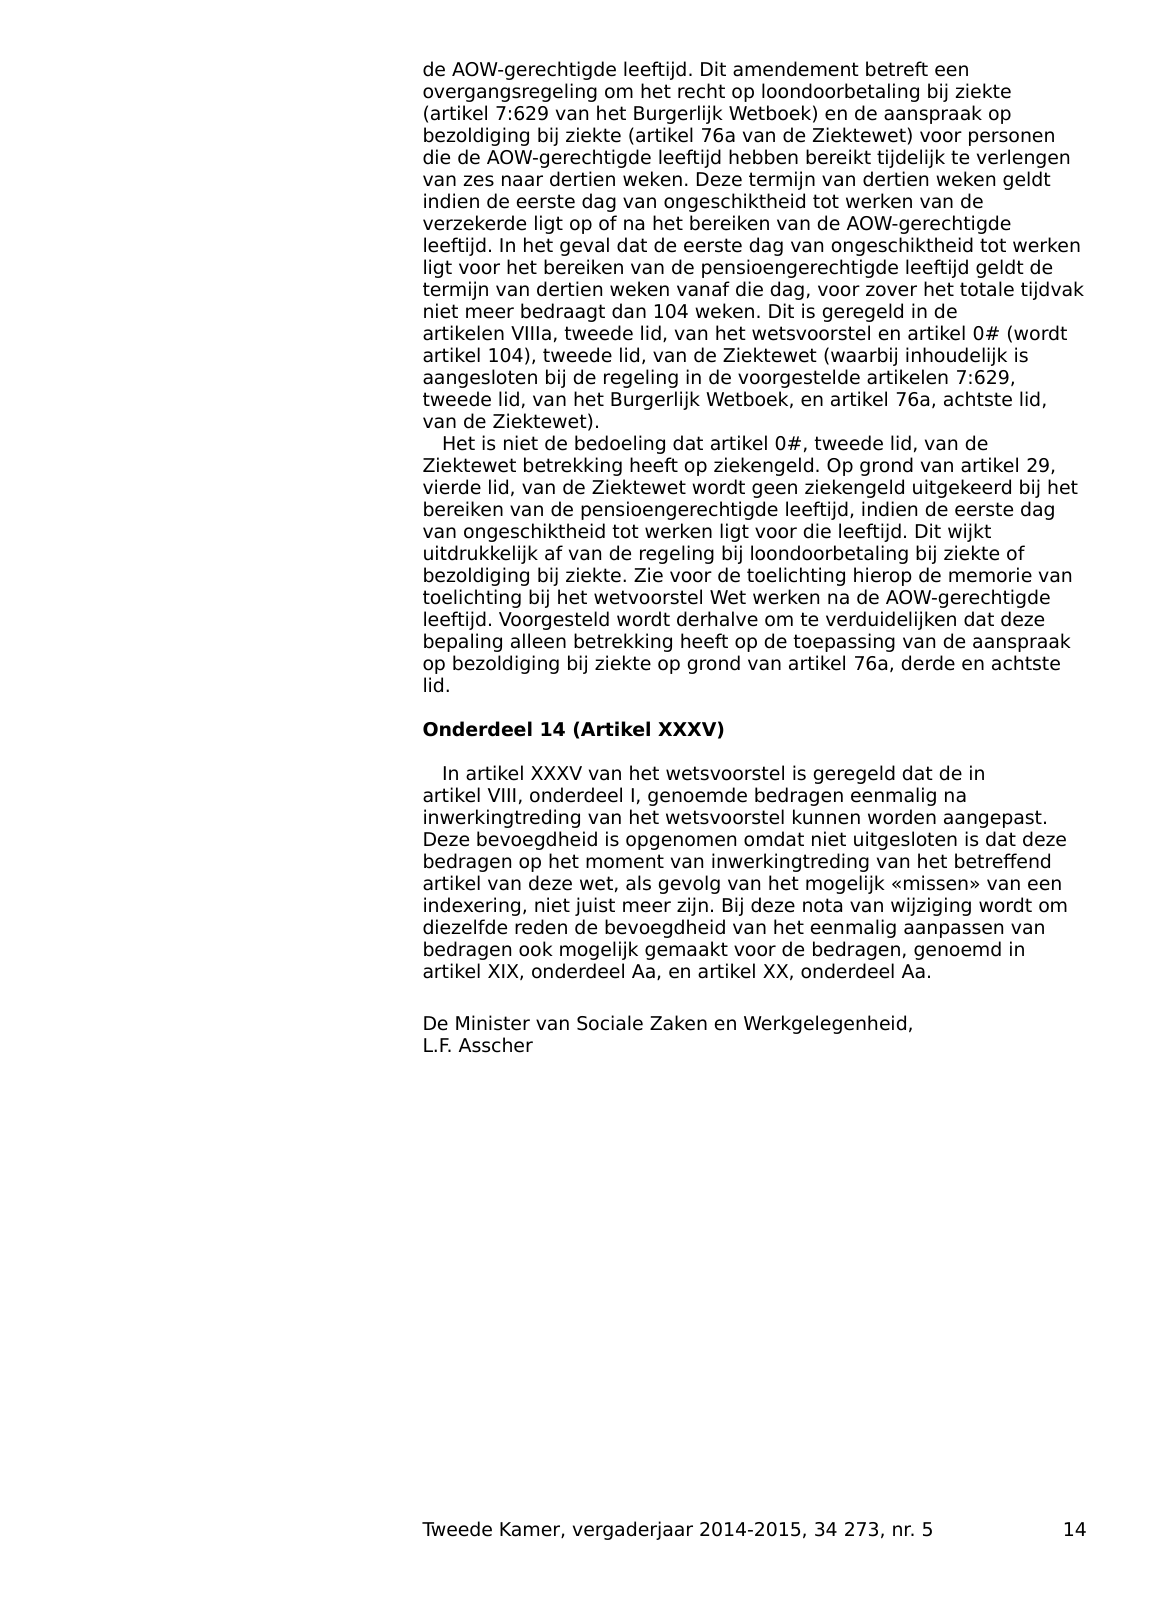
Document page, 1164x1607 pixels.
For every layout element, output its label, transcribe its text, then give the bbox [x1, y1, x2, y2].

text In artikel XXXV van het wetsvoorstel is geregeld dat de in artikel VIII, onderdeel I, genoemde bedragen eenmalig na inwerkingtreding van het wetsvoorstel kunnen worden aangepast. Deze bevoegdheid is opgenomen omdat niet uitgesloten is dat deze bedragen op het moment van inwerkingtreding van het betreffend artikel van deze wet, als gevolg van het mogelijk «missen» van een indexering, niet juist meer zijn. Bij deze nota van wijziging wordt om diezelfde reden de bevoegdheid van het eenmalig aanpassen van bedragen ook mogelijk gemaakt voor de bedragen, genoemd in artikel XIX, onderdeel Aa, en artikel XX, onderdeel Aa. [422, 763, 1087, 983]
text De Minister van Sociale Zaken en Werkgelegenheid, L.F. Asscher [422, 1013, 1087, 1057]
text Het is niet de bedoeling dat artikel 0#, tweede lid, van de Ziektewet betrekking heeft op ziekengeld. Op grond van artikel 29, vierde lid, van de Ziektewet wordt geen ziekengeld uitgekeerd bij het bereiken van de pensioengerechtigde leeftijd, indien de eerste dag van ongeschiktheid tot werken ligt voor die leeftijd. Dit wijkt uitdrukkelijk af van de regeling bij loondoorbetaling bij ziekte of bezoldiging bij ziekte. Zie voor de toelichting hierop de memorie van toelichting bij het wetvoorstel Wet werken na de AOW-gerechtigde leeftijd. Voorgesteld wordt derhalve om te verduidelijken dat deze bepaling alleen betrekking heeft op de toepassing van de aanspraak op bezoldiging bij ziekte op grond van artikel 76a, derde en achtste lid. [422, 433, 1087, 696]
text de AOW-gerechtigde leeftijd. Dit amendement betreft een overgangsregeling om het recht op loondoorbetaling bij ziekte (artikel 7:629 van het Burgerlijk Wetboek) en de aanspraak op bezoldiging bij ziekte (artikel 76a van de Ziektewet) voor personen die de AOW-gerechtigde leeftijd hebben bereikt tijdelijk te verlengen van zes naar dertien weken. Deze termijn van dertien weken geldt indien de eerste dag van ongeschiktheid tot werken van de verzekerde ligt op of na het bereiken van de AOW-gerechtigde leeftijd. In het geval dat de eerste dag van ongeschiktheid tot werken ligt voor het bereiken van de pensioengerechtigde leeftijd geldt de termijn van dertien weken vanaf die dag, voor zover het totale tijdvak niet meer bedraagt dan 104 weken. Dit is geregeld in de artikelen VIIIa, tweede lid, van het wetsvoorstel en artikel 0# (wordt artikel 104), tweede lid, van de Ziektewet (waarbij inhoudelijk is aangesloten bij de regeling in de voorgestelde artikelen 7:629, tweede lid, van het Burgerlijk Wetboek, en artikel 76a, achtste lid, van de Ziektewet). [422, 59, 1087, 433]
subtitle Onderdeel 14 (Artikel XXXV) [422, 719, 1087, 741]
